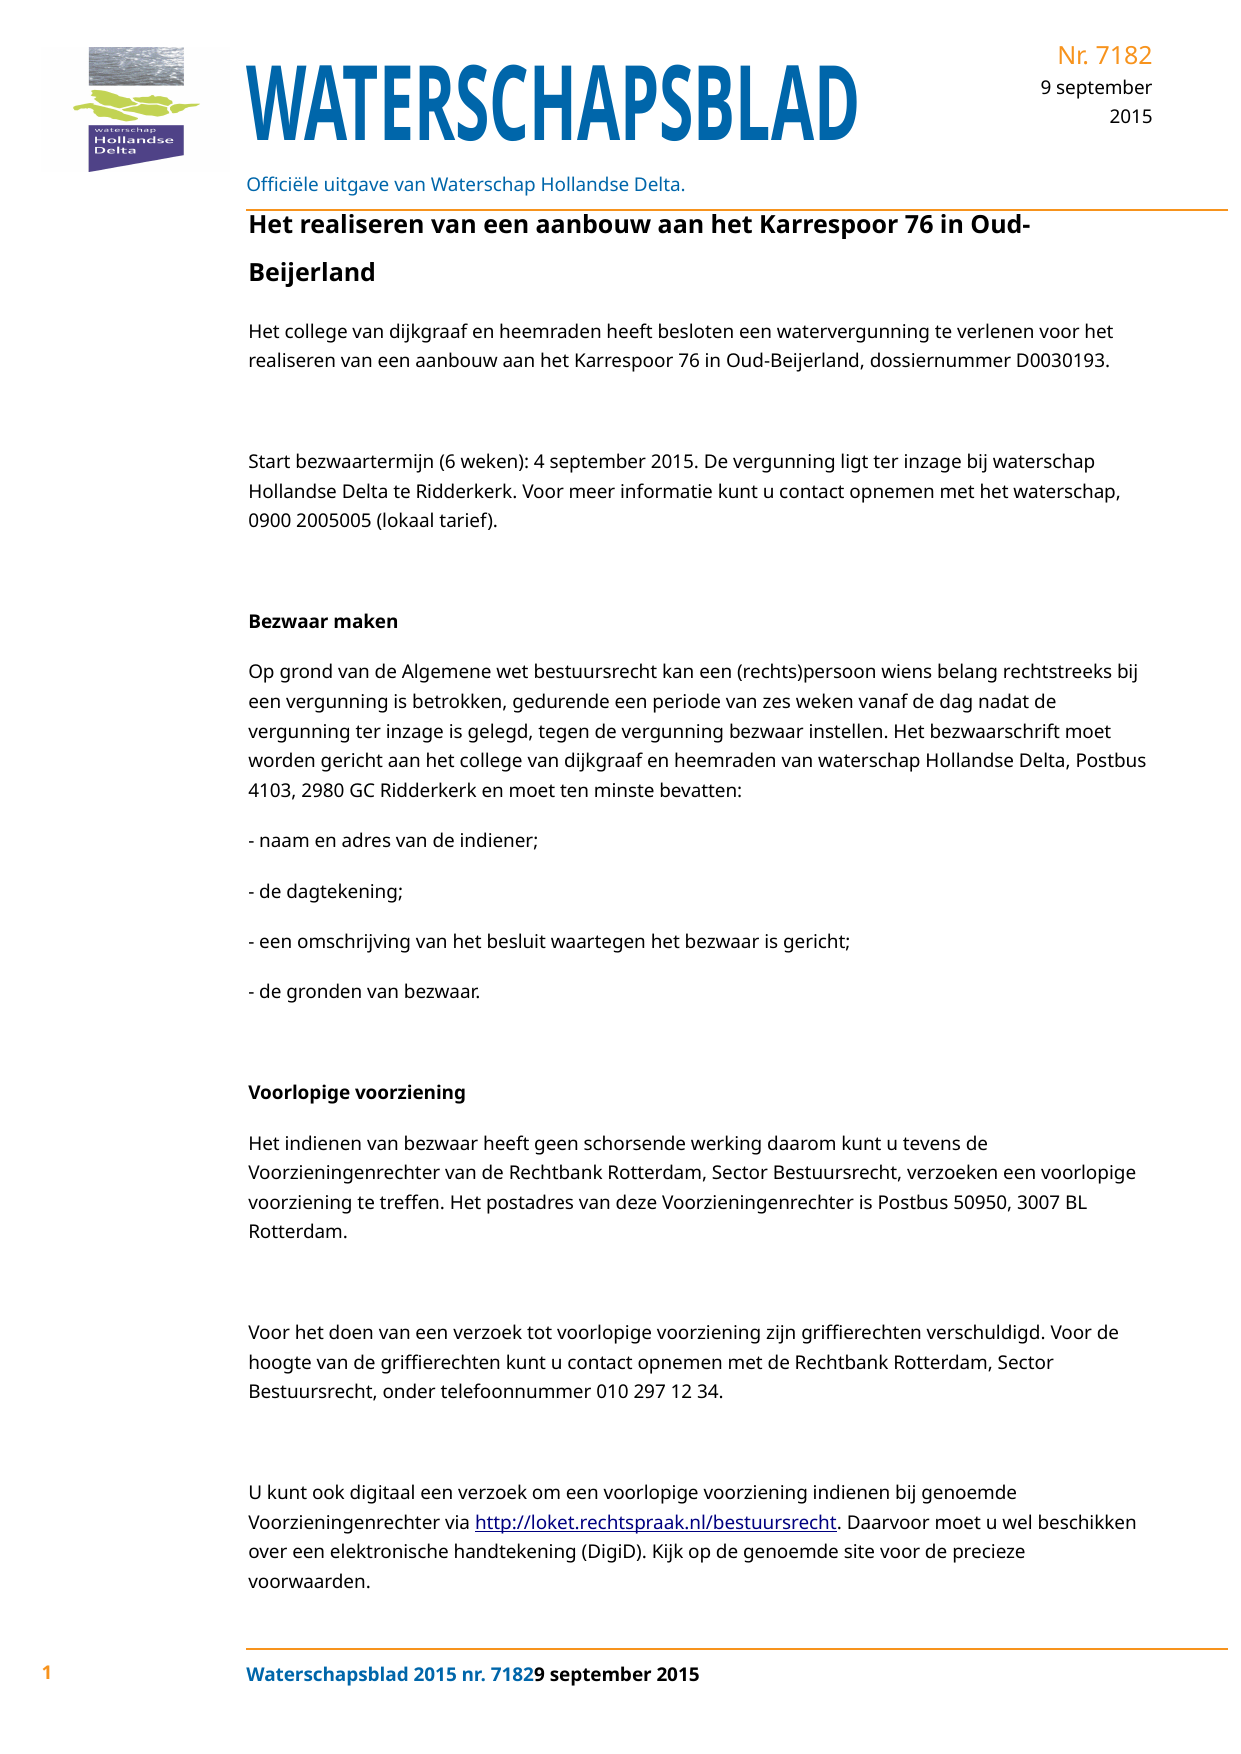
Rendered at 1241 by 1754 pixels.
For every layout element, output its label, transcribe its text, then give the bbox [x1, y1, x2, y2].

text Het realiseren van een aanbouw aan het Karrespoor 76 in Oud-Beijerland [248, 211, 1152, 288]
text - naam en adres van de indiener; [248, 827, 1152, 853]
text U kunt ook digitaal een verzoek om een voorlopige voorziening indienen bij genoemde Voorzieningenrechter via http://loket.rechtspraak.nl/bestuursrecht. Daarvoor moet u wel beschikken over een elektronische handtekening (DigiD). Kijk op de genoemde site voor de precieze voorwaarden. [248, 1479, 1152, 1594]
text - een omschrijving van het besluit waartegen het bezwaar is gericht; [248, 928, 1152, 954]
text Het college van dijkgraaf en heemraden heeft besloten een watervergunning te verlenen voor het realiseren van een aanbouw aan het Karrespoor 76 in Oud-Beijerland, dossiernummer D0030193. [248, 318, 1152, 373]
text Start bezwaartermijn (6 weken): 4 september 2015. De vergunning ligt ter inzage bij waterschap Hollandse Delta te Ridderkerk. Voor meer informatie kunt u contact opnemen met het waterschap, 0900 2005005 (lokaal tarief). [248, 448, 1152, 533]
text Bezwaar maken [248, 608, 1152, 634]
text Voorlopige voorziening [248, 1079, 1152, 1105]
text Voor het doen van een verzoek tot voorlopige voorziening zijn griffierechten verschuldigd. Voor de hoogte van de griffierechten kunt u contact opnemen met de Rechtbank Rotterdam, Sector Bestuursrecht, onder telefoonnummer 010 297 12 34. [248, 1319, 1152, 1404]
text Het indienen van bezwaar heeft geen schorsende werking daarom kunt u tevens de Voorzieningenrechter van de Rechtbank Rotterdam, Sector Bestuursrecht, verzoeken een voorlopige voorziening te treffen. Het postadres van deze Voorzieningenrechter is Postbus 50950, 3007 BL Rotterdam. [248, 1130, 1152, 1244]
text - de gronden van bezwaar. [248, 979, 1152, 1004]
picture [41, 47, 231, 172]
text - de dagtekening; [248, 878, 1152, 904]
text Op grond van de Algemene wet bestuursrecht kan een (rechts)persoon wiens belang rechtstreeks bij een vergunning is betrokken, gedurende een periode van zes weken vanaf de dag nadat de vergunning ter inzage is gelegd, tegen de vergunning bezwaar instellen. Het bezwaarschrift moet worden gericht aan het college van dijkgraaf en heemraden van waterschap Hollandse Delta, Postbus 4103, 2980 GC Ridderkerk en moet ten minste bevatten: [248, 659, 1152, 803]
